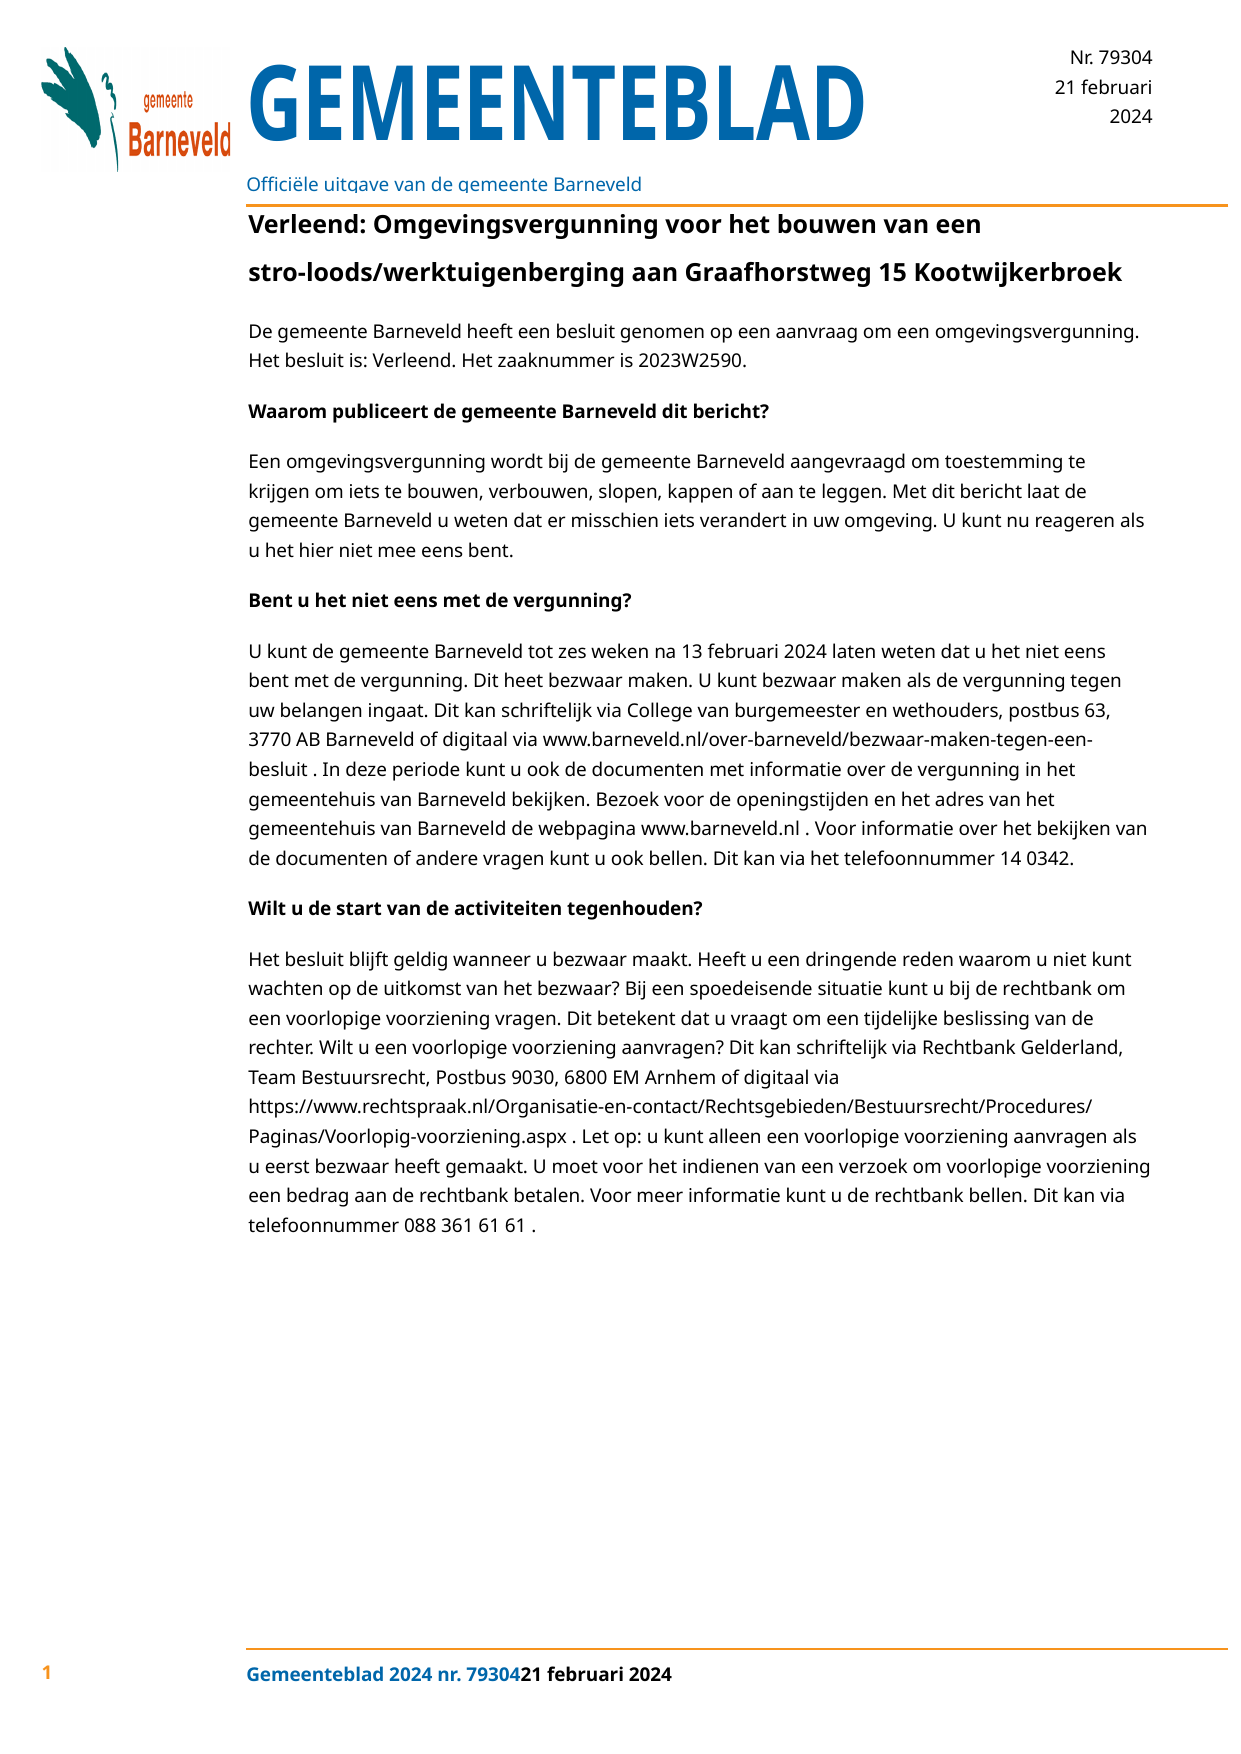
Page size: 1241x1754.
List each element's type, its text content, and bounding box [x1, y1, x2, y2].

text Verleend: Omgevingsvergunning voor het bouwen van een stro-loods/werktuigenberging aan Graafhorstweg 15 Kootwijkerbroek [248, 207, 1152, 288]
text U kunt de gemeente Barneveld tot zes weken na 13 februari 2024 laten weten dat u het niet eens bent met de vergunning. Dit heet bezwaar maken. U kunt bezwaar maken als de vergunning tegen uw belangen ingaat. Dit kan schriftelijk via College van burgemeester en wethouders, postbus 63, 3770 AB Barneveld of digitaal via www.barneveld.nl/over-barneveld/bezwaar-maken-tegen-een-besluit . In deze periode kunt u ook de documenten met informatie over de vergunning in het gemeentehuis van Barneveld bekijken. Bezoek voor de openingstijden en het adres van het gemeentehuis van Barneveld de webpagina www.barneveld.nl . Voor informatie over het bekijken van de documenten of andere vragen kunt u ook bellen. Dit kan via het telefoonnummer 14 0342. [248, 638, 1152, 871]
text Wilt u de start van de activiteiten tegenhouden? [248, 895, 1152, 921]
text De gemeente Barneveld heeft een besluit genomen op een aanvraag om een omgevingsvergunning. Het besluit is: Verleend. Het zaaknummer is 2023W2590. [248, 318, 1152, 373]
text Het besluit blijft geldig wanneer u bezwaar maakt. Heeft u een dringende reden waarom u niet kunt wachten op de uitkomst van het bezwaar? Bij een spoedeisende situatie kunt u bij de rechtbank om een voorlopige voorziening vragen. Dit betekent dat u vraagt om een tijdelijke beslissing van de rechter. Wilt u een voorlopige voorziening aanvragen? Dit kan schriftelijk via Rechtbank Gelderland, Team Bestuursrecht, Postbus 9030, 6800 EM Arnhem of digitaal via https://www.rechtspraak.nl/Organisatie-en-contact/Rechtsgebieden/Bestuursrecht/Procedures/Paginas/Voorlopig-voorziening.aspx . Let op: u kunt alleen een voorlopige voorziening aanvragen als u eerst bezwaar heeft gemaakt. U moet voor het indienen van een verzoek om voorlopige voorziening een bedrag aan de rechtbank betalen. Voor meer informatie kunt u de rechtbank bellen. Dit kan via telefoonnummer 088 361 61 61 . [248, 946, 1152, 1238]
text Waarom publiceert de gemeente Barneveld dit bericht? [248, 398, 1152, 424]
text Een omgevingsvergunning wordt bij de gemeente Barneveld aangevraagd om toestemming te krijgen om iets te bouwen, verbouwen, slopen, kappen of aan te leggen. Met dit bericht laat de gemeente Barneveld u weten dat er misschien iets verandert in uw omgeving. U kunt nu reageren als u het hier niet mee eens bent. [248, 448, 1152, 563]
picture [41, 47, 231, 172]
text Bent u het niet eens met de vergunning? [248, 587, 1152, 613]
